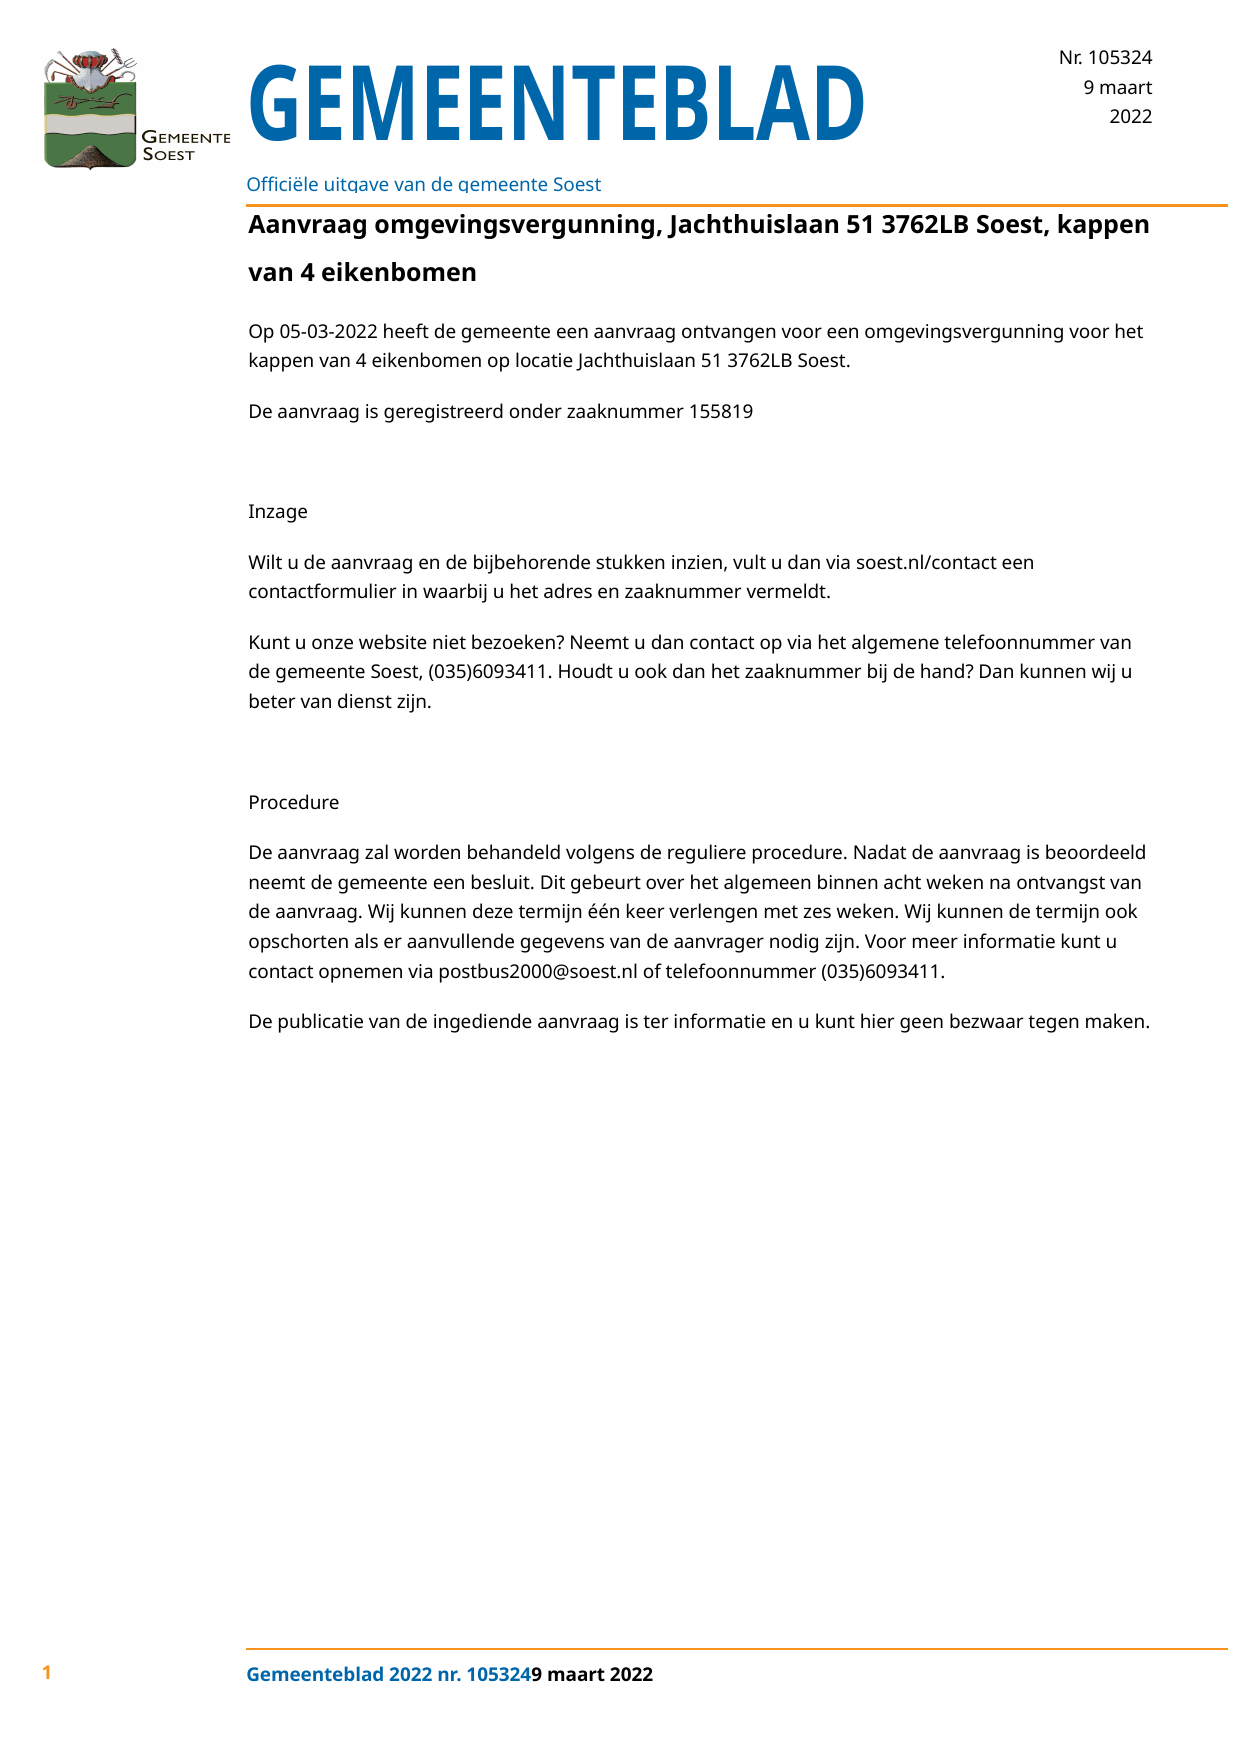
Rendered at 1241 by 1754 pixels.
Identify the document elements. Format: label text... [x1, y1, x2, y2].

text Inzage [248, 499, 1152, 524]
text Op 05-03-2022 heeft de gemeente een aanvraag ontvangen voor een omgevingsvergunning voor het kappen van 4 eikenbomen op locatie Jachthuislaan 51 3762LB Soest. [248, 318, 1152, 373]
text De aanvraag is geregistreerd onder zaaknummer 155819 [248, 398, 1152, 424]
text Kunt u onze website niet bezoeken? Neemt u dan contact op via het algemene telefoonnummer van de gemeente Soest, (035)6093411. Houdt u ook dan het zaaknummer bij de hand? Dan kunnen wij u beter van dienst zijn. [248, 629, 1152, 714]
text De publicatie van de ingediende aanvraag is ter informatie en u kunt hier geen bezwaar tegen maken. [248, 1008, 1152, 1034]
text Aanvraag omgevingsvergunning, Jachthuislaan 51 3762LB Soest, kappen van 4 eikenbomen [248, 207, 1152, 288]
picture [41, 47, 231, 172]
text Wilt u de aanvraag en de bijbehorende stukken inzien, vult u dan via soest.nl/contact een contactformulier in waarbij u het adres en zaaknummer vermeldt. [248, 549, 1152, 604]
text Procedure [248, 789, 1152, 815]
text De aanvraag zal worden behandeld volgens de reguliere procedure. Nadat de aanvraag is beoordeeld neemt de gemeente een besluit. Dit gebeurt over het algemeen binnen acht weken na ontvangst van de aanvraag. Wij kunnen deze termijn één keer verlengen met zes weken. Wij kunnen de termijn ook opschorten als er aanvullende gegevens van de aanvrager nodig zijn. Voor meer informatie kunt u contact opnemen via postbus2000@soest.nl of telefoonnummer (035)6093411. [248, 839, 1152, 984]
